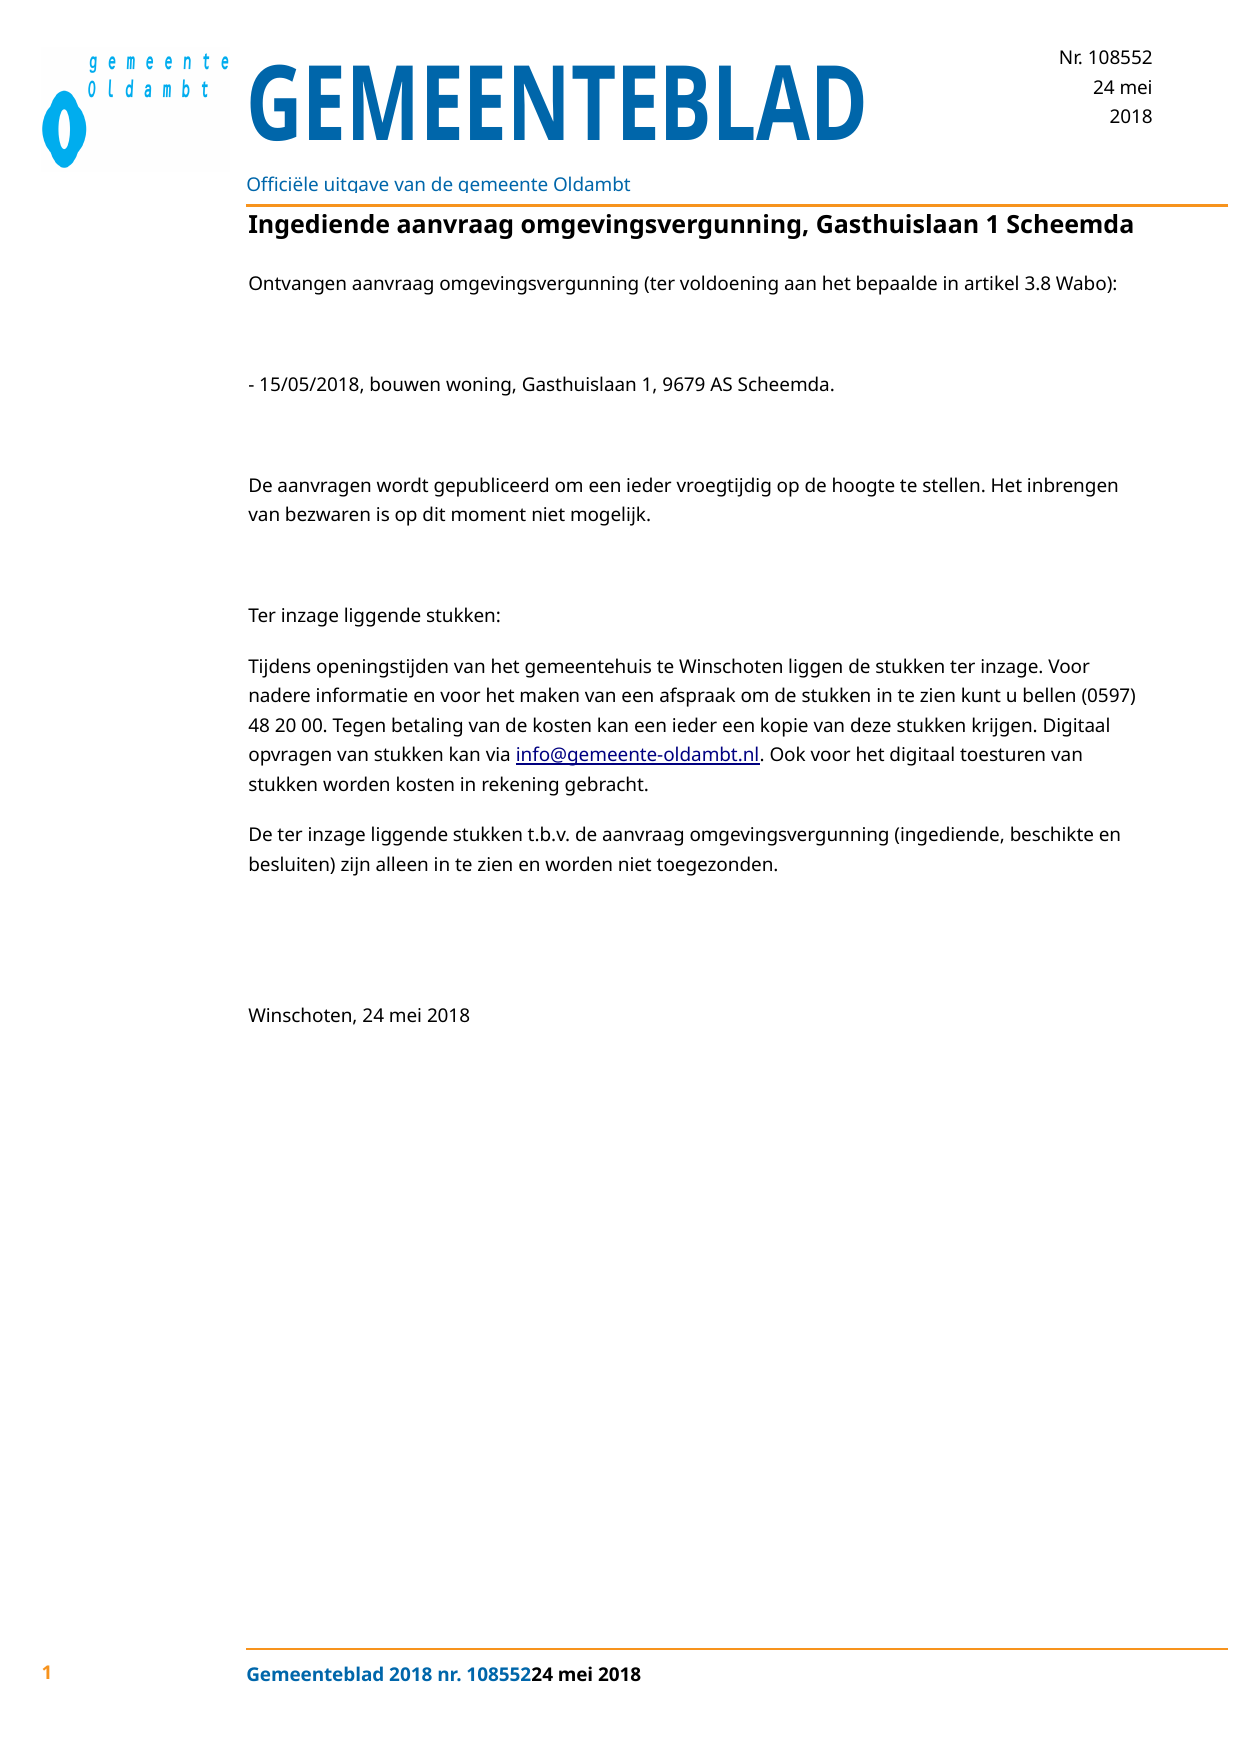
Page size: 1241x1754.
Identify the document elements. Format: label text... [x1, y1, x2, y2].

text De ter inzage liggende stukken t.b.v. de aanvraag omgevingsvergunning (ingediende, beschikte en besluiten) zijn alleen in te zien en worden niet toegezonden. [248, 822, 1152, 877]
text Ontvangen aanvraag omgevingsvergunning (ter voldoening aan het bepaalde in artikel 3.8 Wabo): [248, 270, 1152, 296]
text Ter inzage liggende stukken: [248, 602, 1152, 628]
text - 15/05/2018, bouwen woning, Gasthuislaan 1, 9679 AS Scheemda. [248, 371, 1152, 397]
text Winschoten, 24 mei 2018 [248, 1002, 1152, 1028]
text Tijdens openingstijden van het gemeentehuis te Winschoten liggen de stukken ter inzage. Voor nadere informatie en voor het maken van een afspraak om de stukken in te zien kunt u bellen (0597) 48 20 00. Tegen betaling van de kosten kan een ieder een kopie van deze stukken krijgen. Digitaal opvragen van stukken kan via info@gemeente-oldambt.nl. Ook voor het digitaal toesturen van stukken worden kosten in rekening gebracht. [248, 653, 1152, 797]
picture [41, 47, 231, 172]
text Ingediende aanvraag omgevingsvergunning, Gasthuislaan 1 Scheemda [248, 207, 1152, 241]
text De aanvragen wordt gepubliceerd om een ieder vroegtijdig op de hoogte te stellen. Het inbrengen van bezwaren is op dit moment niet mogelijk. [248, 472, 1152, 527]
